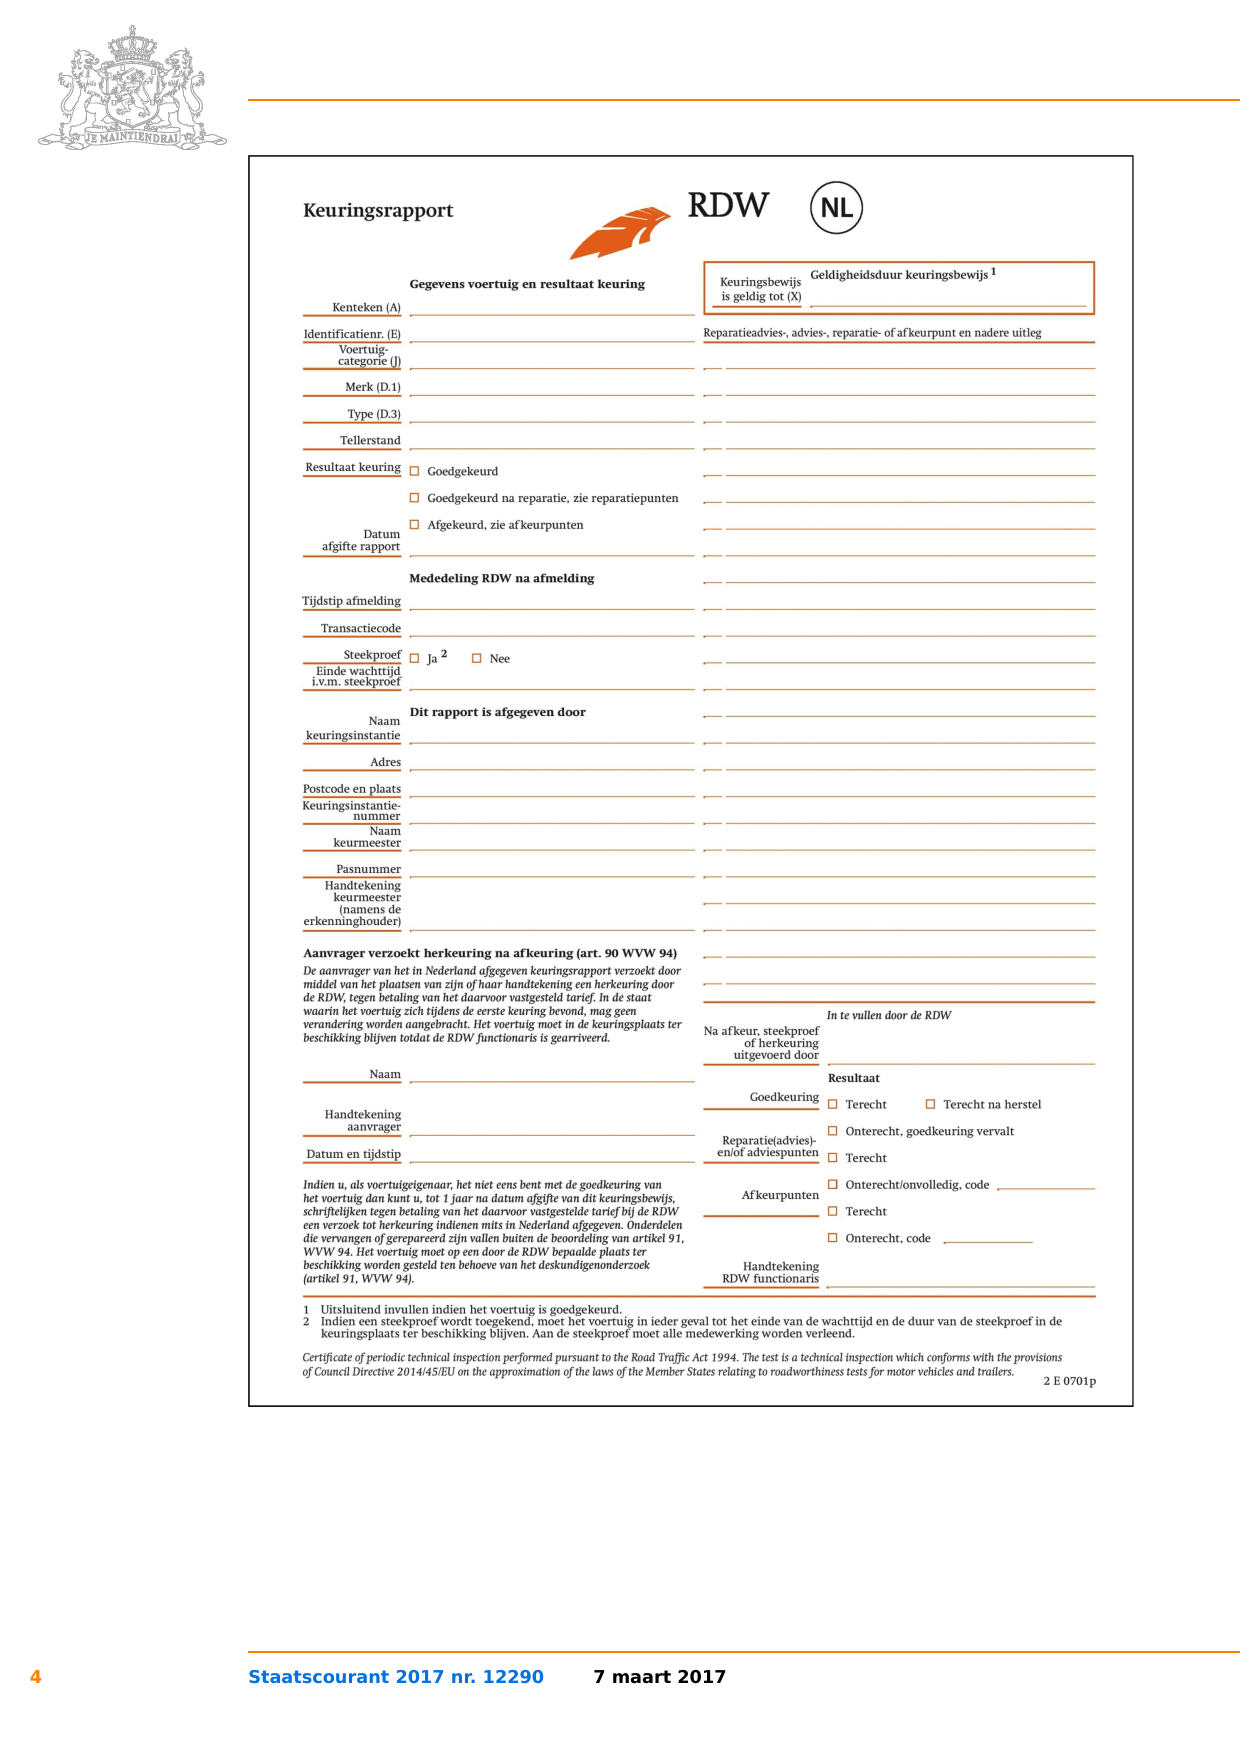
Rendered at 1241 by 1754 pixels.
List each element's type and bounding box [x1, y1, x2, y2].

picture [38, 25, 227, 150]
picture [248, 155, 1134, 1407]
